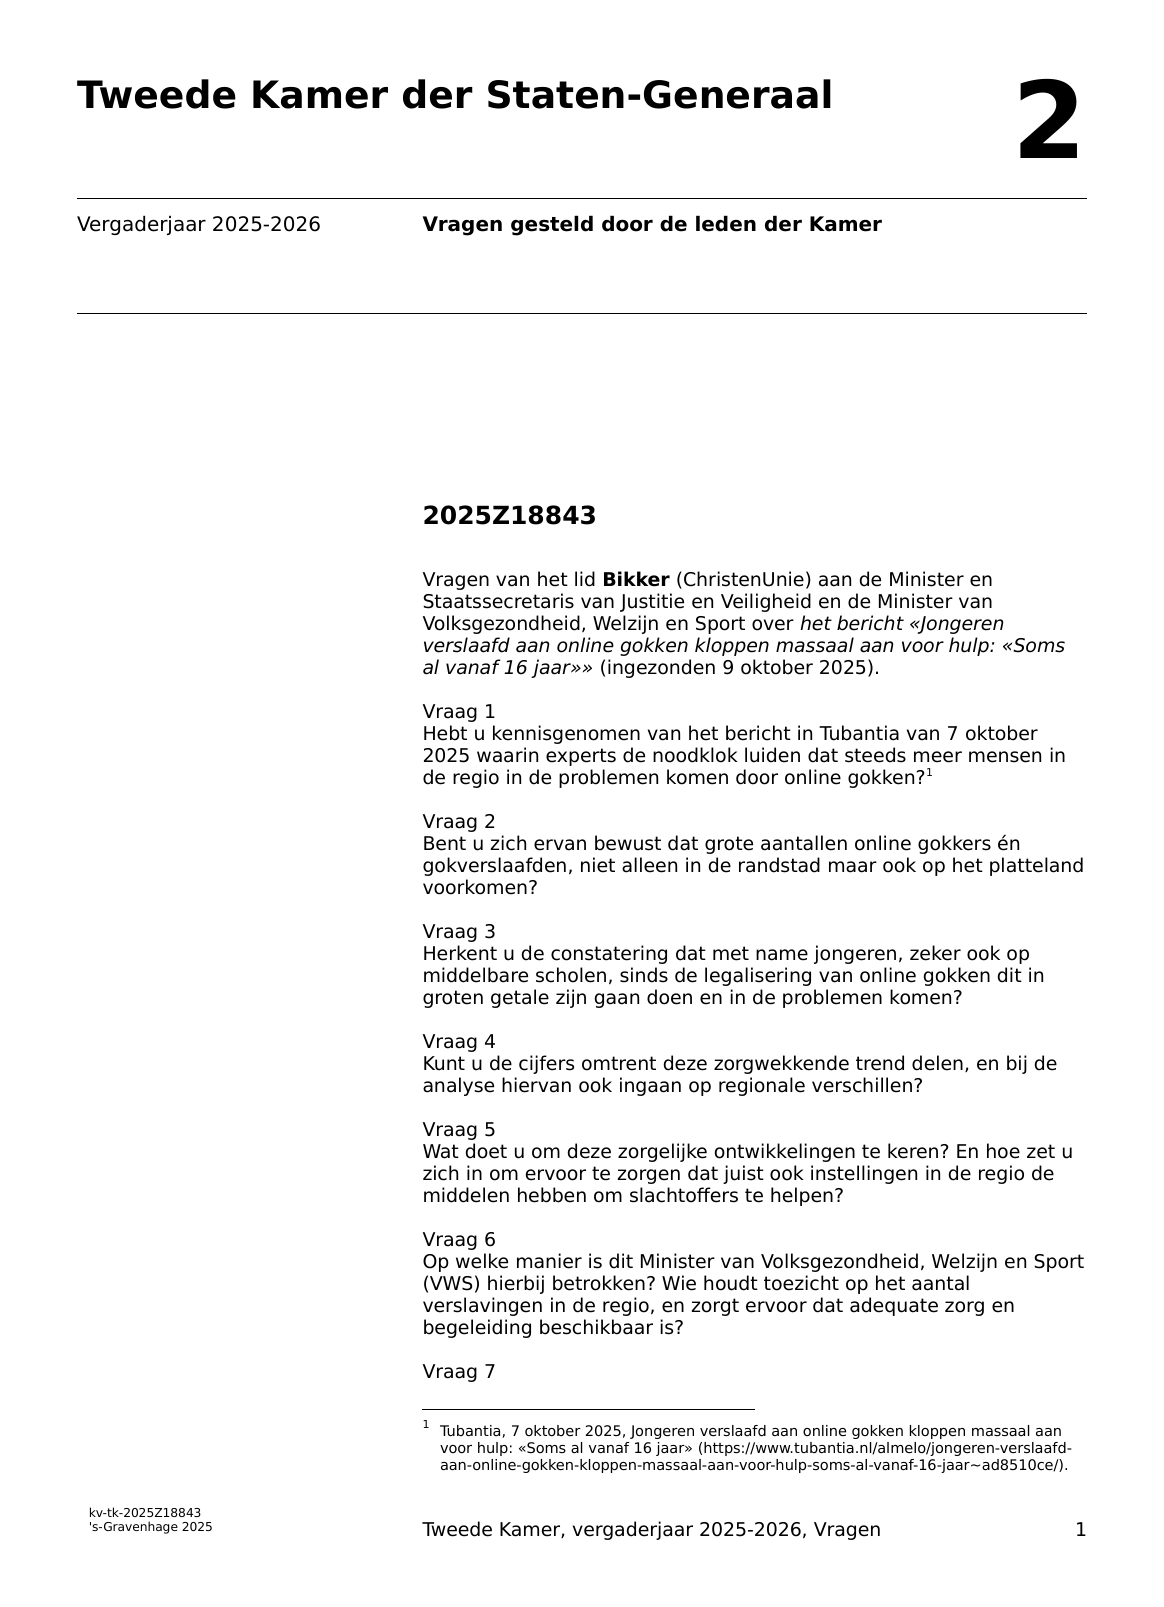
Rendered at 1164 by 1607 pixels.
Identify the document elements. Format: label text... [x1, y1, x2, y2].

text 2025Z18843 [422, 501, 1087, 531]
text Vragen van het lid Bikker (ChristenUnie) aan de Minister en Staatssecretaris van Justitie en Veiligheid en de Minister van Volksgezondheid, Welzijn en Sport over het bericht «Jongeren verslaafd aan online gokken kloppen massaal aan voor hulp: «Soms al vanaf 16 jaar»» (ingezonden 9 oktober 2025). [422, 569, 1087, 679]
text Bent u zich ervan bewust dat grote aantallen online gokkers én gokverslaafden, niet alleen in de randstad maar ook op het platteland voorkomen? [422, 833, 1087, 899]
text Vraag 2 [422, 811, 1087, 833]
text Vraag 3 [422, 921, 1087, 943]
table_header Tweede Kamer der Staten-Generaal [77, 59, 886, 198]
text Vraag 5 [422, 1119, 1087, 1141]
text Tubantia, 7 oktober 2025, Jongeren verslaafd aan online gokken kloppen massaal aan voor hulp: «Soms al vanaf 16 jaar» (https://www.tubantia.nl/almelo/jongeren-verslaafd-aan-online-gokken-kloppen-massaal-aan-voor-hulp-soms-al-vanaf-16-jaar~ad8510ce/). [422, 1418, 1087, 1474]
table_header 2 [886, 59, 1087, 198]
text Vraag 6 [422, 1229, 1087, 1251]
text Hebt u kennisgenomen van het bericht in Tubantia van 7 oktober 2025 waarin experts de noodklok luiden dat steeds meer mensen in de regio in de problemen komen door online gokken? [422, 723, 1087, 789]
text Vraag 4 [422, 1031, 1087, 1053]
text Wat doet u om deze zorgelijke ontwikkelingen te keren? En hoe zet u zich in om ervoor te zorgen dat juist ook instellingen in de regio de middelen hebben om slachtoffers te helpen? [422, 1141, 1087, 1207]
text Vraag 1 [422, 701, 1087, 723]
table_cell Vergaderjaar 2025-2026 [77, 199, 422, 313]
text Herkent u de constatering dat met name jongeren, zeker ook op middelbare scholen, sinds de legalisering van online gokken dit in groten getale zijn gaan doen en in de problemen komen? [422, 943, 1087, 1009]
text Kunt u de cijfers omtrent deze zorgwekkende trend delen, en bij de analyse hiervan ook ingaan op regionale verschillen? [422, 1053, 1087, 1097]
text kv-tk-2025Z18843 [88, 1506, 323, 1520]
text Vraag 7 [422, 1361, 1087, 1383]
table_cell Vragen gesteld door de leden der Kamer [422, 199, 1087, 313]
text Op welke manier is dit Minister van Volksgezondheid, Welzijn en Sport (VWS) hierbij betrokken? Wie houdt toezicht op het aantal verslavingen in de regio, en zorgt ervoor dat adequate zorg en begeleiding beschikbaar is? [422, 1251, 1087, 1339]
text 's-Gravenhage 2025 [88, 1520, 323, 1534]
